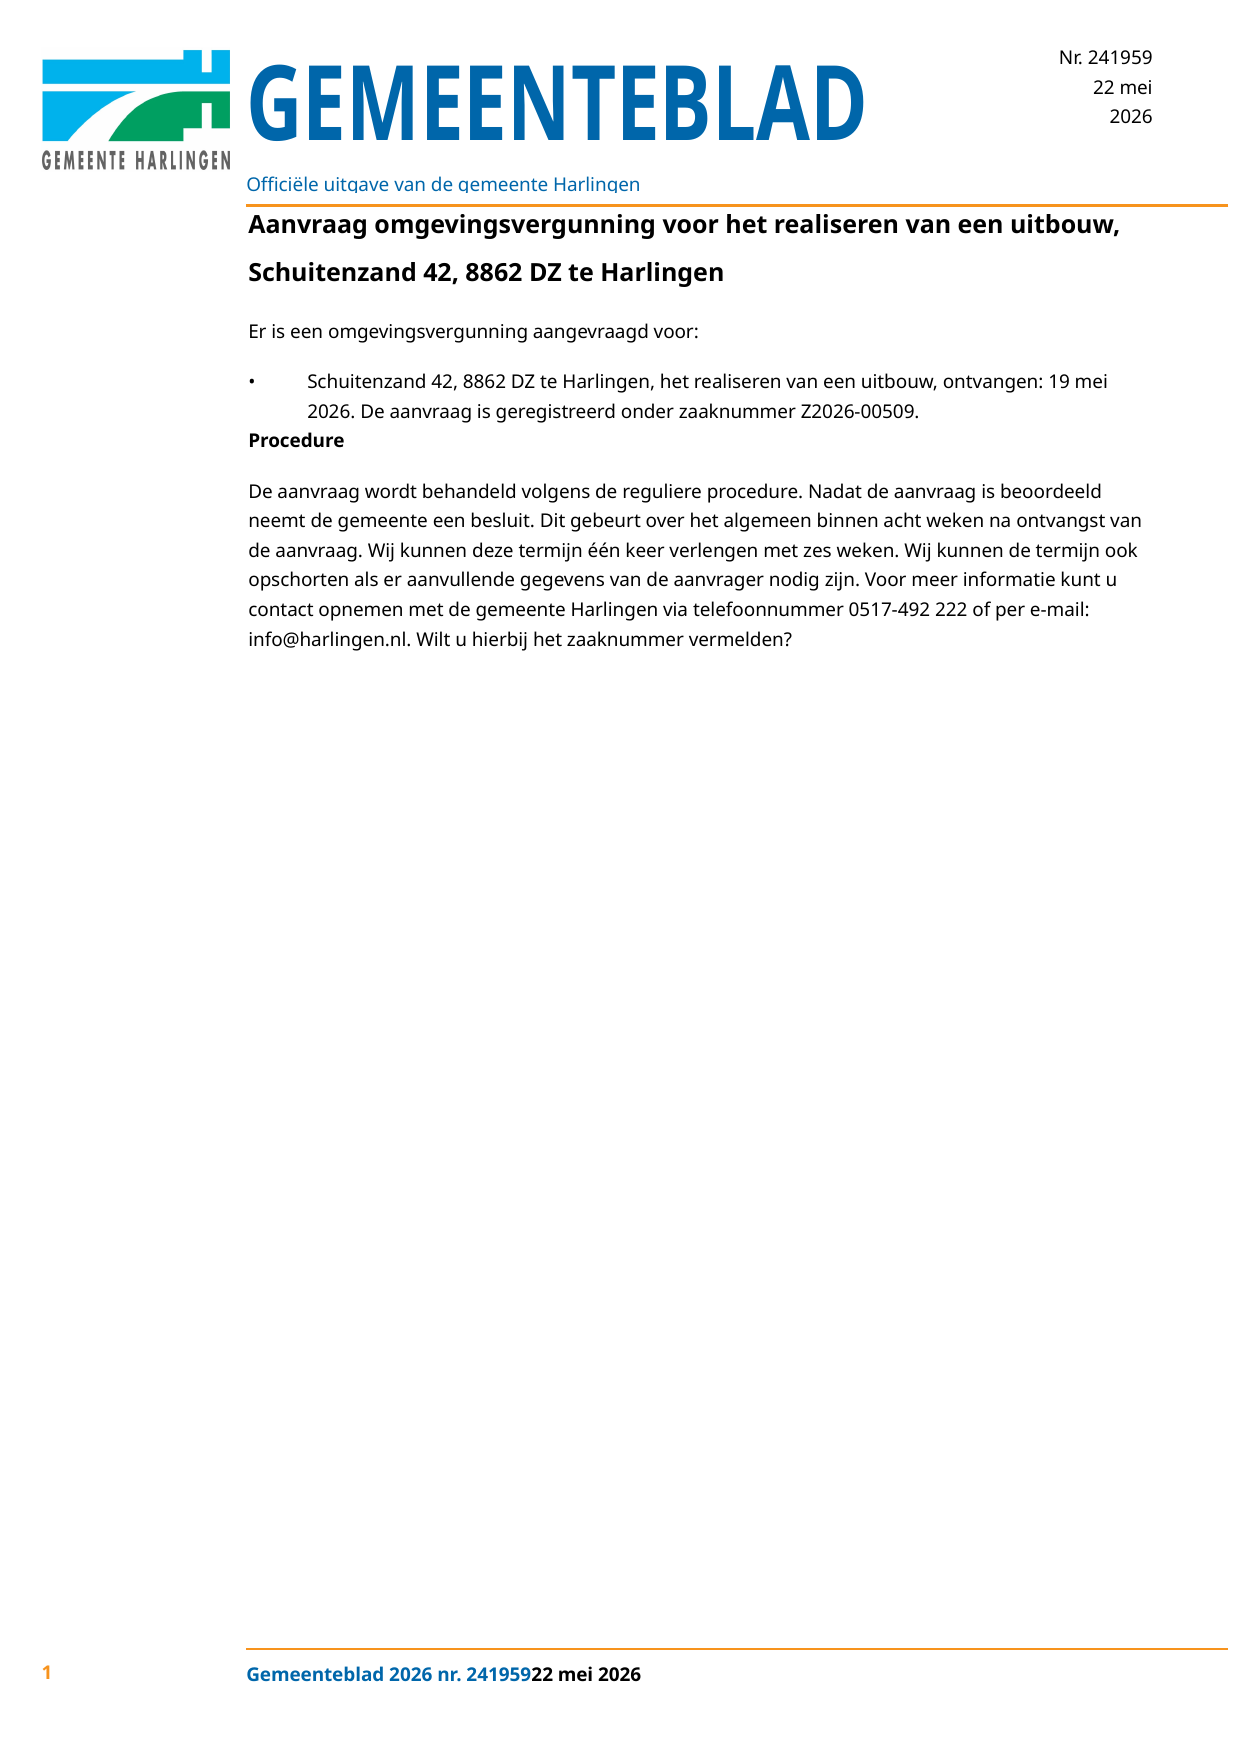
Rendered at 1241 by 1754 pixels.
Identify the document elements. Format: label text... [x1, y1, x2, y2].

text Er is een omgevingsvergunning aangevraagd voor: [248, 318, 1152, 344]
text Procedure [248, 427, 1152, 453]
text De aanvraag wordt behandeld volgens de reguliere procedure. Nadat de aanvraag is beoordeeld neemt de gemeente een besluit. Dit gebeurt over het algemeen binnen acht weken na ontvangst van de aanvraag. Wij kunnen deze termijn één keer verlengen met zes weken. Wij kunnen de termijn ook opschorten als er aanvullende gegevens van de aanvrager nodig zijn. Voor meer informatie kunt u contact opnemen met de gemeente Harlingen via telefoonnummer 0517-492 222 of per e-mail: info@harlingen.nl. Wilt u hierbij het zaaknummer vermelden? [248, 478, 1152, 652]
list Schuitenzand 42, 8862 DZ te Harlingen, het realiseren van een uitbouw, ontvangen: 19 mei 2026. De aanvraag is geregistreerd onder zaaknummer Z2026-00509. [248, 368, 1152, 424]
picture [41, 47, 231, 172]
text Aanvraag omgevingsvergunning voor het realiseren van een uitbouw, Schuitenzand 42, 8862 DZ te Harlingen [248, 207, 1152, 288]
